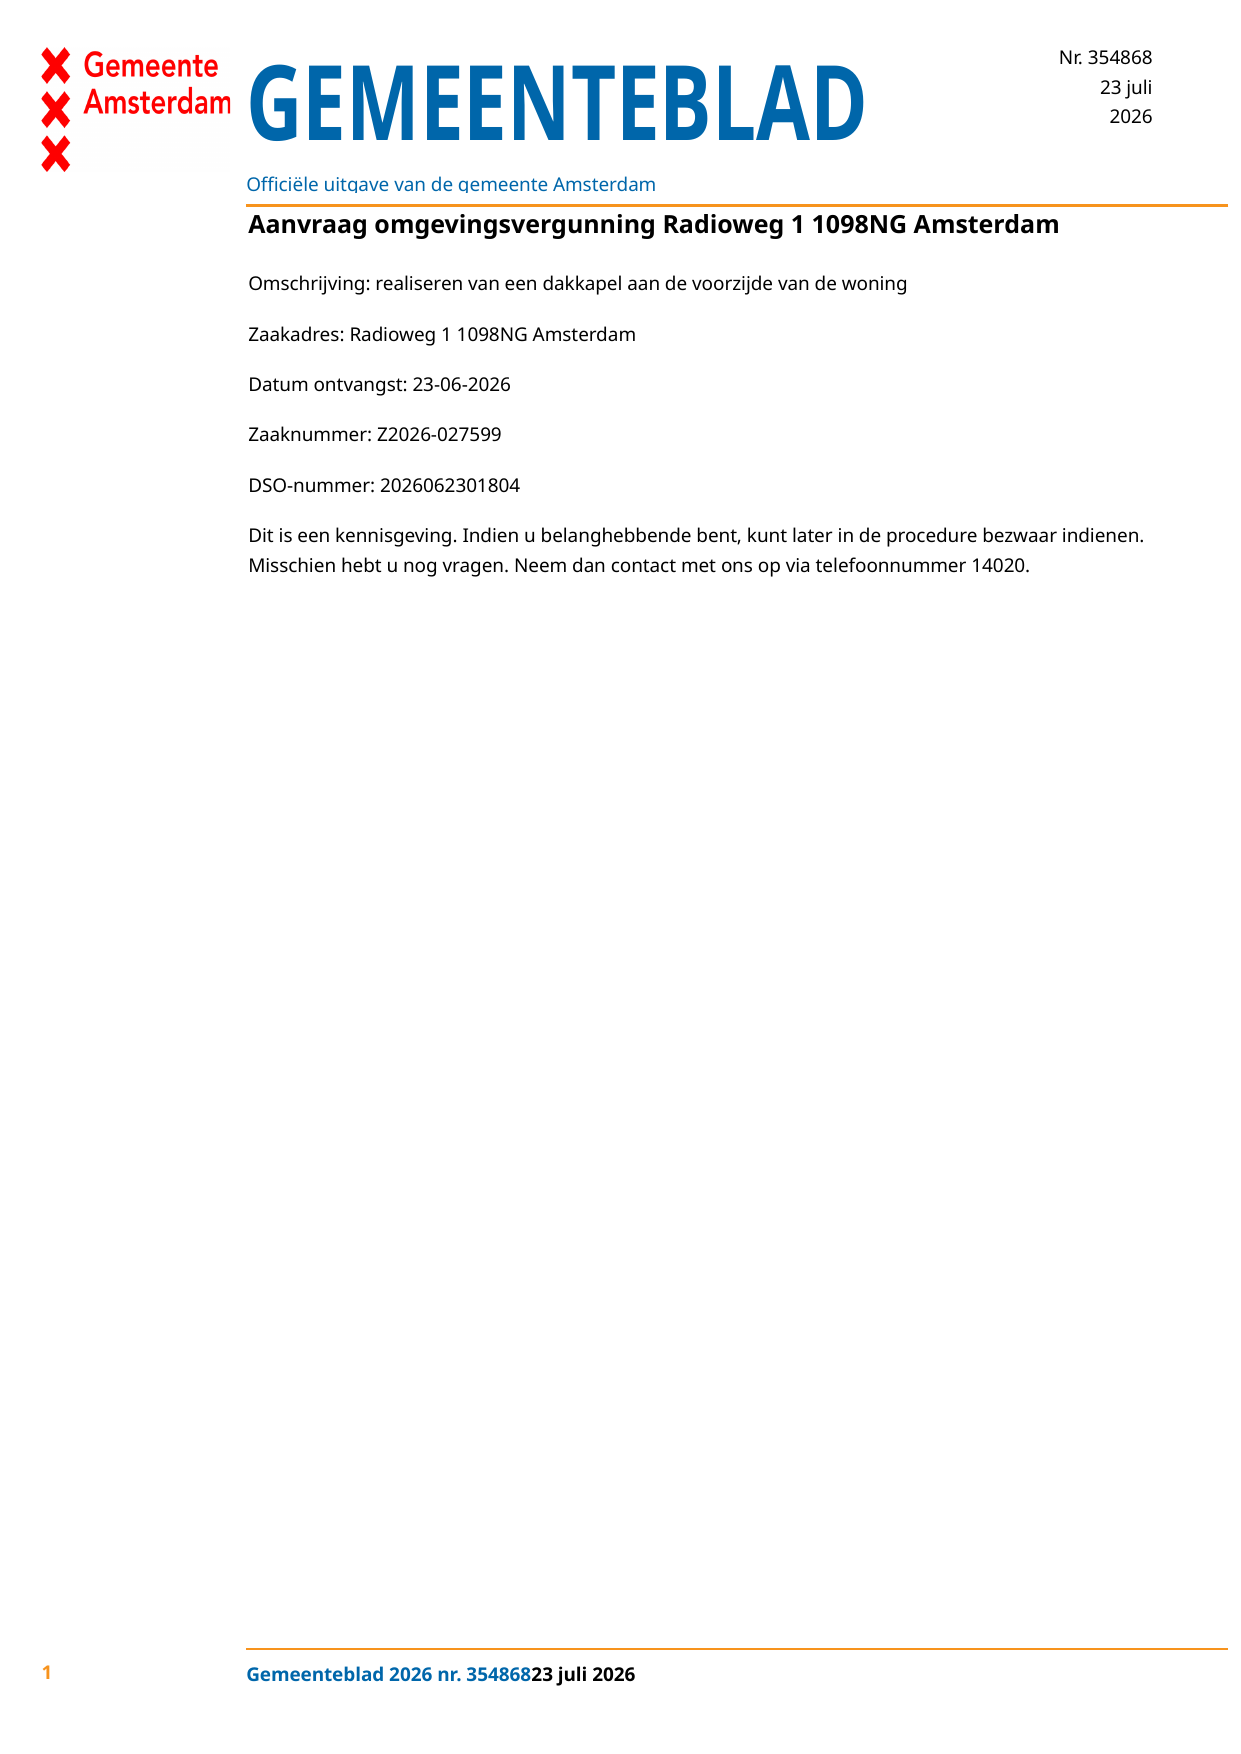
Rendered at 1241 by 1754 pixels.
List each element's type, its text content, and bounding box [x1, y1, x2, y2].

text Zaakadres: Radioweg 1 1098NG Amsterdam [248, 321, 1152, 346]
picture [41, 47, 231, 172]
text DSO-nummer: 2026062301804 [248, 472, 1152, 498]
text Omschrijving: realiseren van een dakkapel aan de voorzijde van de woning [248, 270, 1152, 296]
text Datum ontvangst: 23-06-2026 [248, 371, 1152, 397]
text Dit is een kennisgeving. Indien u belanghebbende bent, kunt later in de procedure bezwaar indienen. Misschien hebt u nog vragen. Neem dan contact met ons op via telefoonnummer 14020. [248, 522, 1152, 578]
text Aanvraag omgevingsvergunning Radioweg 1 1098NG Amsterdam [248, 207, 1152, 241]
text Zaaknummer: Z2026-027599 [248, 422, 1152, 447]
